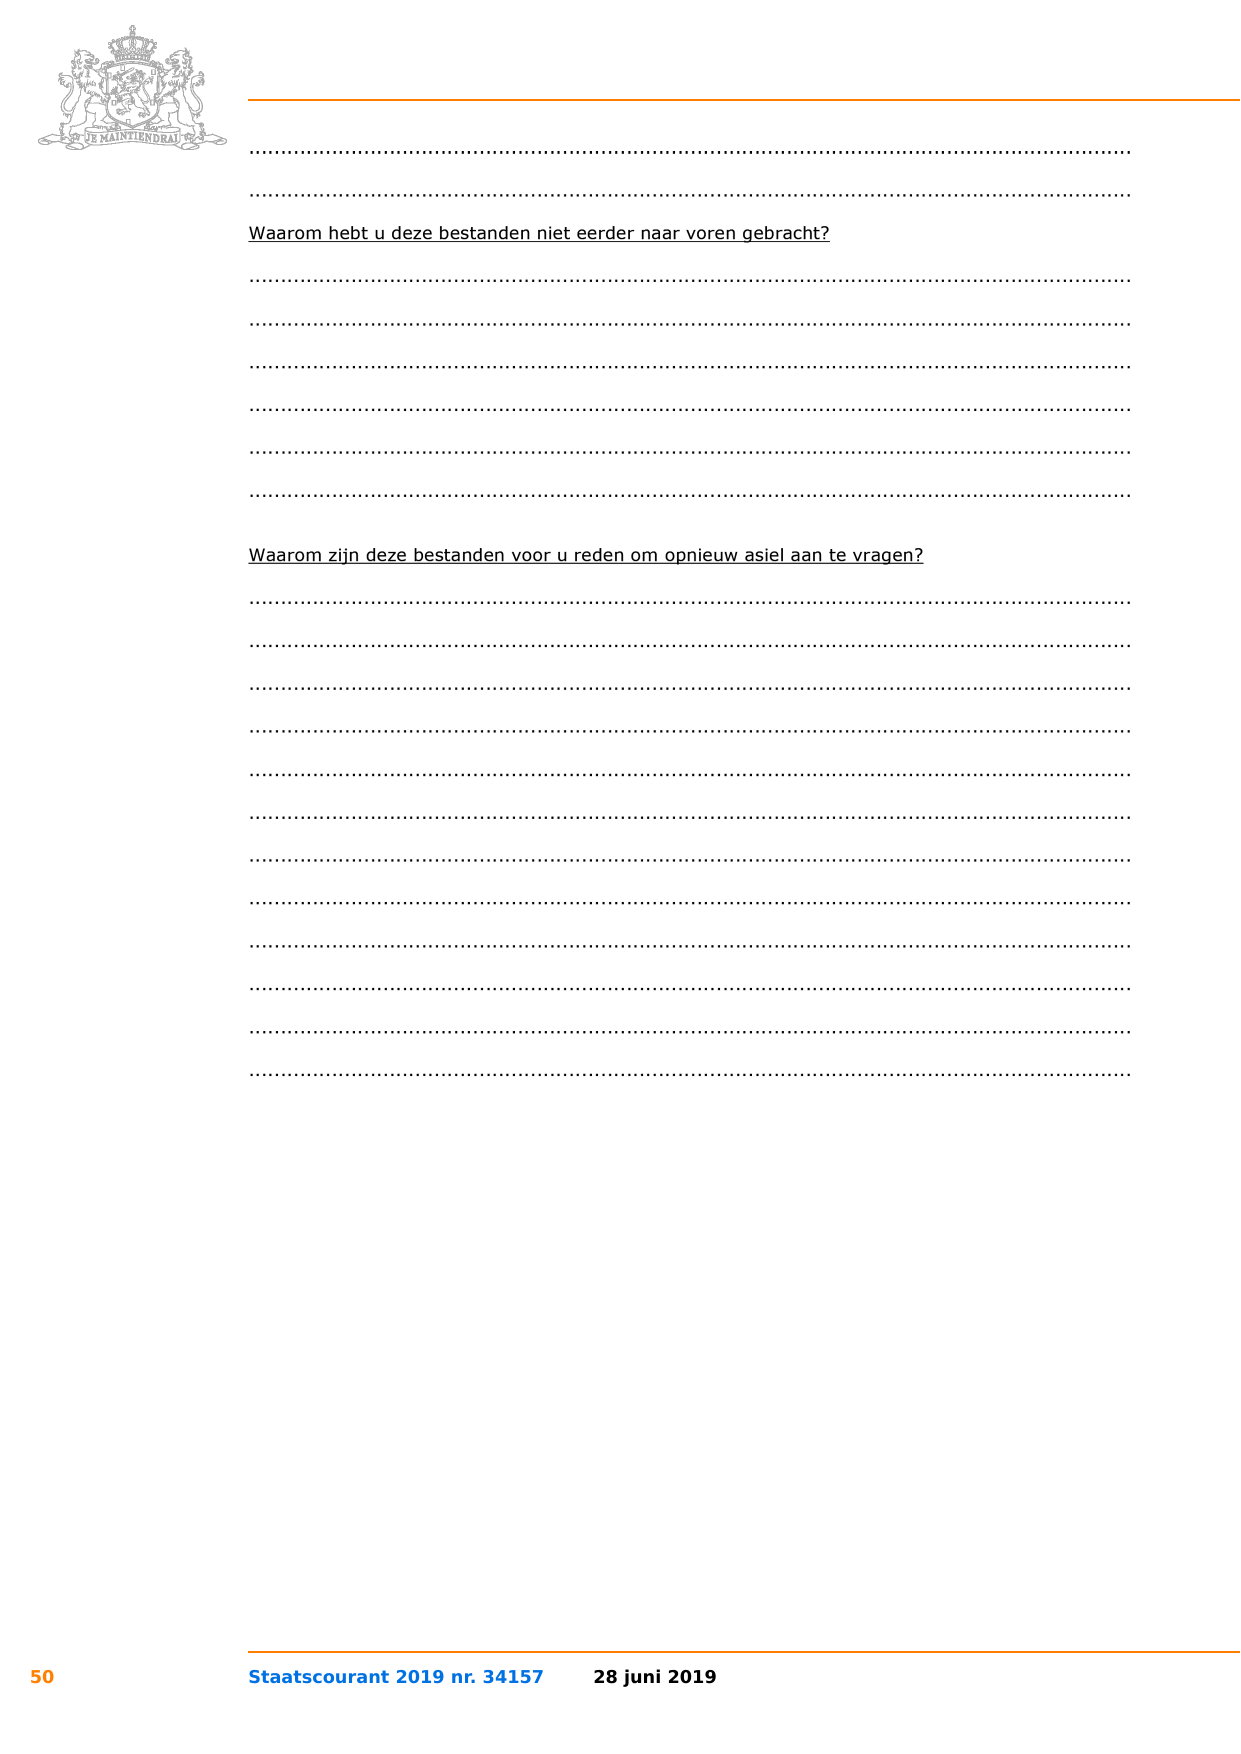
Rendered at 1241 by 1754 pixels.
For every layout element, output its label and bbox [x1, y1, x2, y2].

picture [248, 151, 1134, 1085]
picture [38, 25, 227, 150]
